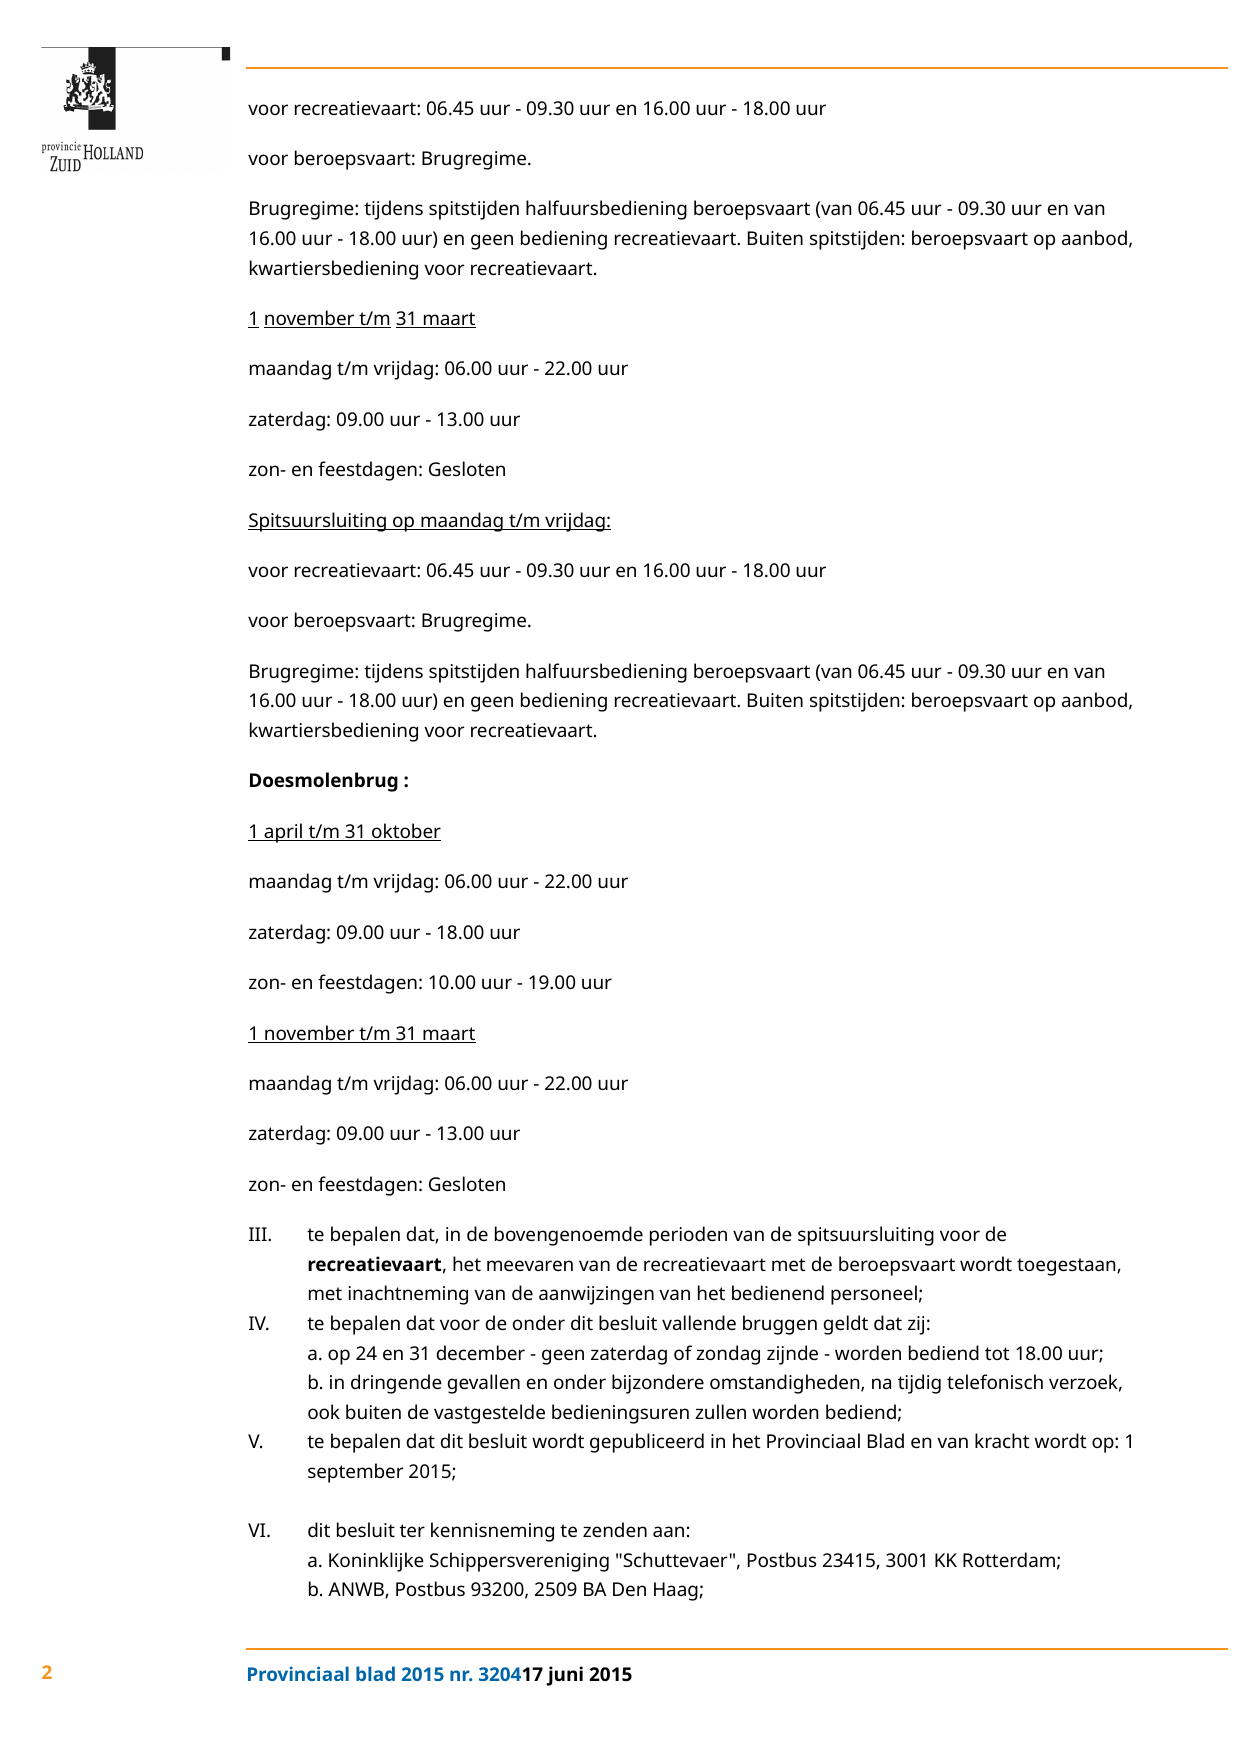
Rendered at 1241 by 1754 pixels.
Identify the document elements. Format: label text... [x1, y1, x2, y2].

text Brugregime: tijdens spitstijden halfuursbediening beroepsvaart (van 06.45 uur - 09.30 uur en van 16.00 uur - 18.00 uur) en geen bediening recreatievaart. Buiten spitstijden: beroepsvaart op aanbod, kwartiersbediening voor recreatievaart. [248, 658, 1152, 743]
text 1 november t/m 31 maart [248, 1020, 1152, 1046]
list a. Koninklijke Schippersvereniging "Schuttevaer", Postbus 23415, 3001 KK Rotterdam; [248, 1547, 1152, 1573]
text 1 april t/m 31 oktober [248, 818, 1152, 844]
text zaterdag: 09.00 uur - 13.00 uur [248, 1121, 1152, 1146]
text voor recreatievaart: 06.45 uur - 09.30 uur en 16.00 uur - 18.00 uur [248, 557, 1152, 583]
list a. op 24 en 31 december - geen zaterdag of zondag zijnde - worden bediend tot 18.00 uur; [248, 1340, 1152, 1366]
text zaterdag: 09.00 uur - 13.00 uur [248, 406, 1152, 432]
text voor beroepsvaart: Brugregime. [248, 145, 1152, 171]
list te bepalen dat voor de onder dit besluit vallende bruggen geldt dat zij: [248, 1310, 1152, 1336]
list b. ANWB, Postbus 93200, 2509 BA Den Haag; [248, 1576, 1152, 1602]
text voor recreatievaart: 06.45 uur - 09.30 uur en 16.00 uur - 18.00 uur [248, 95, 1152, 121]
list dit besluit ter kennisneming te zenden aan: [248, 1517, 1152, 1543]
text Doesmolenbrug : [248, 768, 1152, 793]
picture [41, 47, 231, 172]
text maandag t/m vrijdag: 06.00 uur - 22.00 uur [248, 868, 1152, 894]
list b. in dringende gevallen en onder bijzondere omstandigheden, na tijdig telefonisch verzoek, ook buiten de vastgestelde bedieningsuren zullen worden bediend; [248, 1369, 1152, 1425]
text maandag t/m vrijdag: 06.00 uur - 22.00 uur [248, 1070, 1152, 1096]
list te bepalen dat dit besluit wordt gepubliceerd in het Provinciaal Blad en van kracht wordt op: 1 september 2015; [248, 1428, 1152, 1484]
text zon- en feestdagen: 10.00 uur - 19.00 uur [248, 969, 1152, 995]
text Brugregime: tijdens spitstijden halfuursbediening beroepsvaart (van 06.45 uur - 09.30 uur en van 16.00 uur - 18.00 uur) en geen bediening recreatievaart. Buiten spitstijden: beroepsvaart op aanbod, kwartiersbediening voor recreatievaart. [248, 196, 1152, 281]
text 1 november t/m 31 maart [248, 305, 1152, 331]
text Spitsuursluiting op maandag t/m vrijdag: [248, 507, 1152, 533]
text maandag t/m vrijdag: 06.00 uur - 22.00 uur [248, 356, 1152, 381]
text zon- en feestdagen: Gesloten [248, 1171, 1152, 1197]
text voor beroepsvaart: Brugregime. [248, 608, 1152, 633]
list te bepalen dat, in de bovengenoemde perioden van de spitsuursluiting voor de recreatievaart, het meevaren van de recreatievaart met de beroepsvaart wordt toegestaan, met inachtneming van de aanwijzingen van het bedienend personeel; [248, 1221, 1152, 1306]
text zaterdag: 09.00 uur - 18.00 uur [248, 919, 1152, 945]
text zon- en feestdagen: Gesloten [248, 456, 1152, 482]
